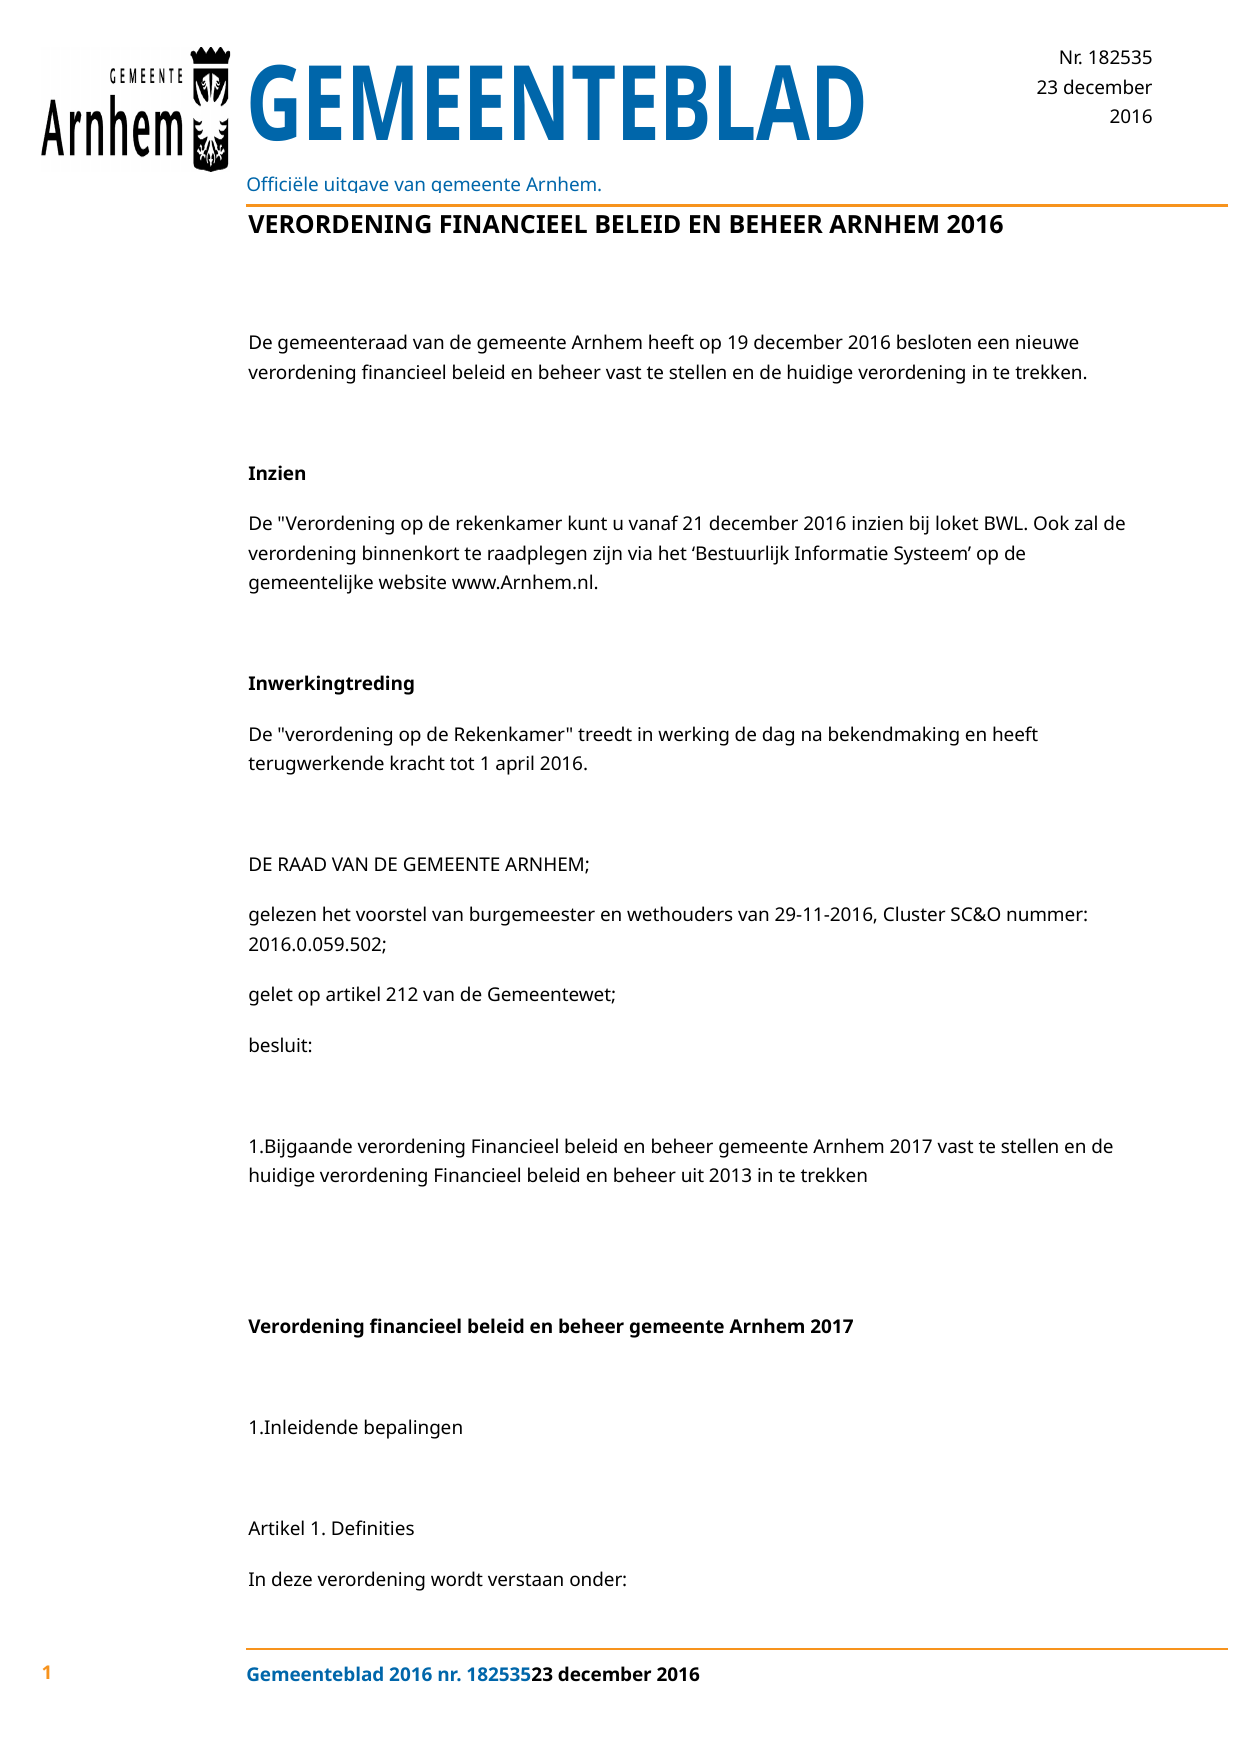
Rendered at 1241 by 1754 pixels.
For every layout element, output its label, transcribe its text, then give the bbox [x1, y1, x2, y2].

text Verordening financieel beleid en beheer gemeente Arnhem 2017 [248, 1314, 1152, 1339]
text besluit: [248, 1032, 1152, 1058]
text VERORDENING FINANCIEEL BELEID EN BEHEER ARNHEM 2016 [248, 207, 1152, 241]
text Artikel 1. Definities [248, 1515, 1152, 1541]
text DE RAAD VAN DE GEMEENTE ARNHEM; [248, 851, 1152, 877]
text gelezen het voorstel van burgemeester en wethouders van 29-11-2016, Cluster SC&O nummer: 2016.0.059.502; [248, 902, 1152, 957]
text De gemeenteraad van de gemeente Arnhem heeft op 19 december 2016 besloten een nieuwe verordening financieel beleid en beheer vast te stellen en de huidige verordening in te trekken. [248, 329, 1152, 385]
text 1.Bijgaande verordening Financieel beleid en beheer gemeente Arnhem 2017 vast te stellen en de huidige verordening Financieel beleid en beheer uit 2013 in te trekken [248, 1133, 1152, 1188]
text De "verordening op de Rekenkamer" treedt in werking de dag na bekendmaking en heeft terugwerkende kracht tot 1 april 2016. [248, 721, 1152, 776]
text Inwerkingtreding [248, 670, 1152, 696]
text In deze verordening wordt verstaan onder: [248, 1566, 1152, 1591]
text Inzien [248, 460, 1152, 486]
text gelet op artikel 212 van de Gemeentewet; [248, 982, 1152, 1007]
picture [41, 47, 231, 172]
text De "Verordening op de rekenkamer kunt u vanaf 21 december 2016 inzien bij loket BWL. Ook zal de verordening binnenkort te raadplegen zijn via het ‘Bestuurlijk Informatie Systeem’ op de gemeentelijke website www.Arnhem.nl. [248, 510, 1152, 595]
text 1.Inleidende bepalingen [248, 1414, 1152, 1440]
